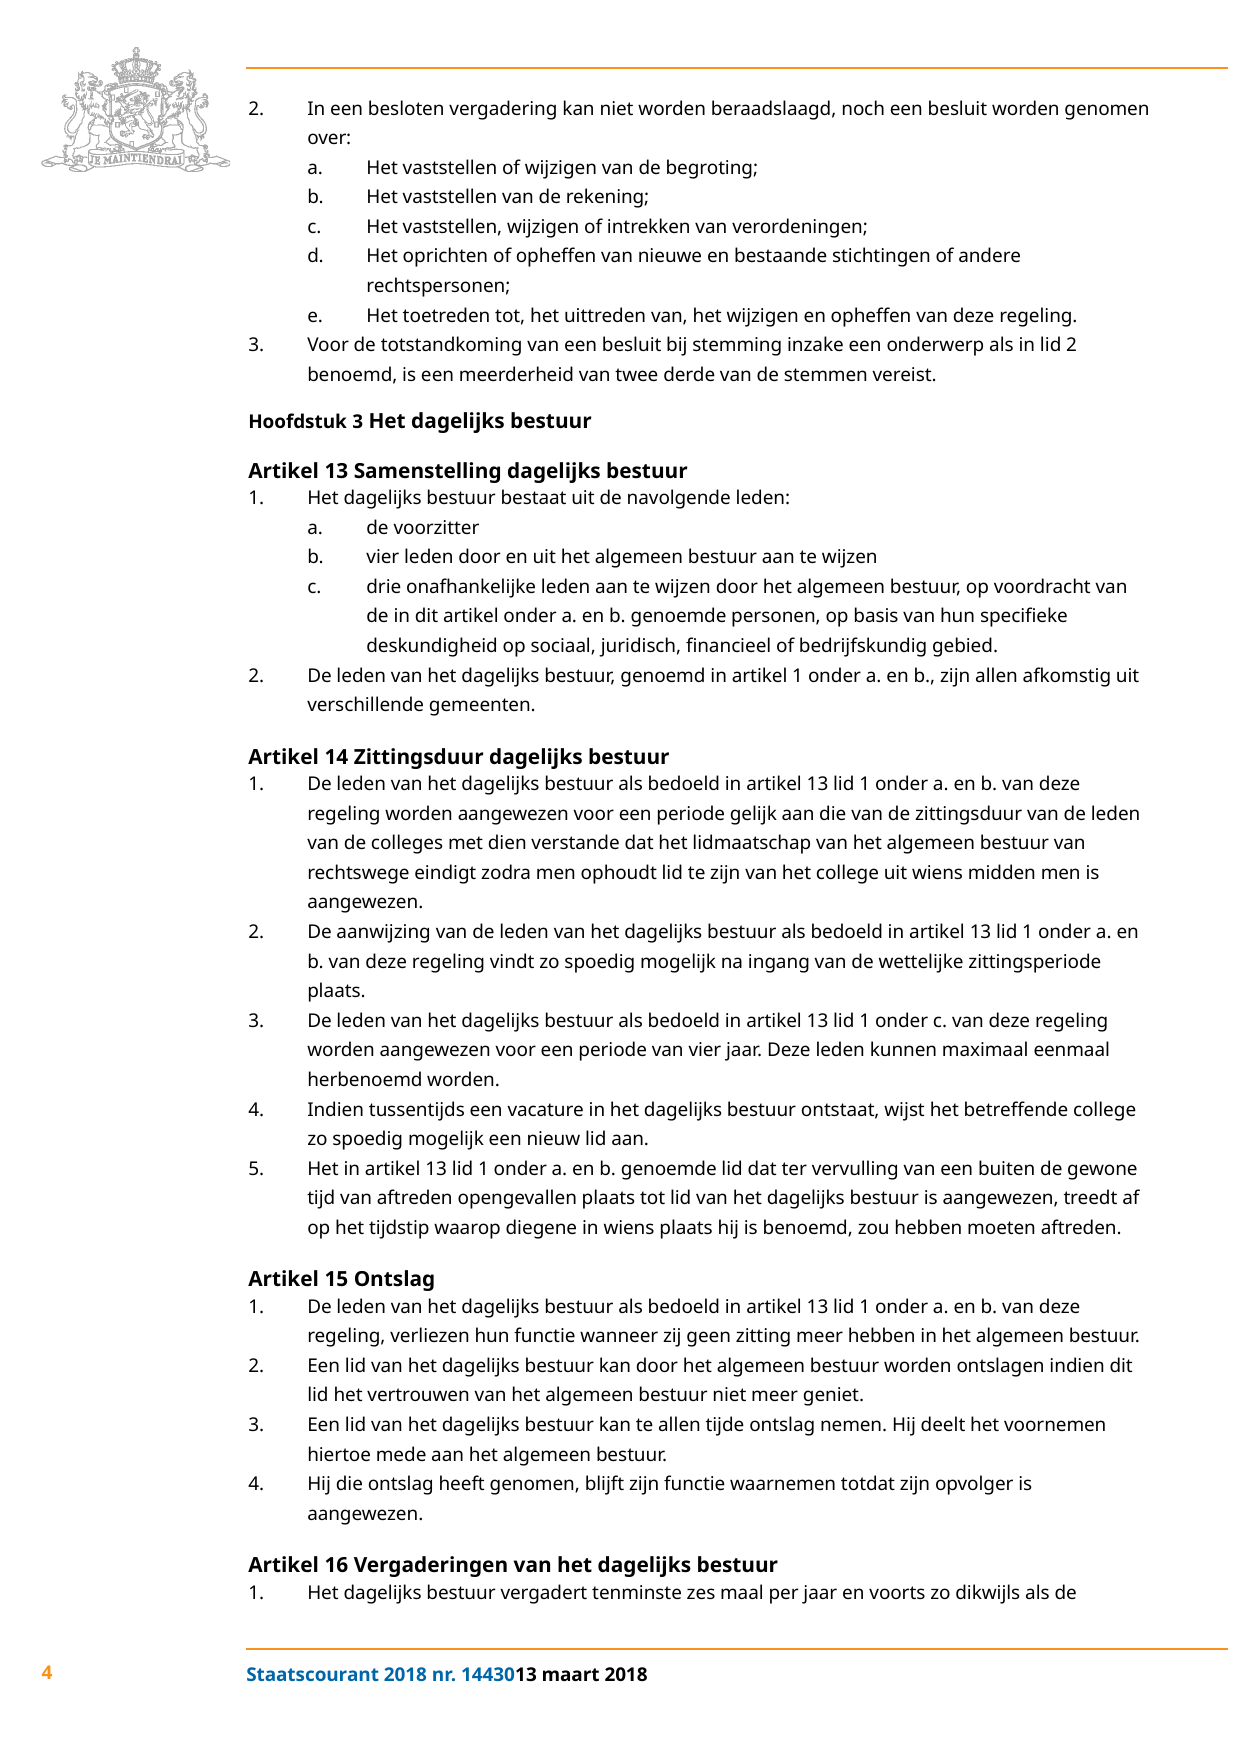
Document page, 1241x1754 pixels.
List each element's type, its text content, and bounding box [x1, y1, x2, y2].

text Artikel 15 Ontslag [248, 1264, 1152, 1293]
list De leden van het dagelijks bestuur als bedoeld in artikel 13 lid 1 onder a. en b. van deze regeling worden aangewezen voor een periode gelijk aan die van de zittingsduur van de leden van de colleges met dien verstande dat het lidmaatschap van het algemeen bestuur van rechtswege eindigt zodra men ophoudt lid te zijn van het college uit wiens midden men is aangewezen. [248, 770, 1152, 914]
list De leden van het dagelijks bestuur als bedoeld in artikel 13 lid 1 onder a. en b. van deze regeling, verliezen hun functie wanneer zij geen zitting meer hebben in het algemeen bestuur. [248, 1293, 1152, 1348]
list Het dagelijks bestuur bestaat uit de navolgende leden: [248, 484, 1152, 510]
list de voorzitter [307, 514, 1152, 540]
text Artikel 13 Samenstelling dagelijks bestuur [248, 456, 1152, 484]
list Hij die ontslag heeft genomen, blijft zijn functie waarnemen totdat zijn opvolger is aangewezen. [248, 1470, 1152, 1526]
list Het vaststellen, wijzigen of intrekken van verordeningen; [307, 213, 1152, 239]
text Artikel 14 Zittingsduur dagelijks bestuur [248, 742, 1152, 770]
text Hoofdstuk 3 Het dagelijks bestuur [248, 407, 1152, 435]
list Het vaststellen of wijzigen van de begroting; [307, 154, 1152, 180]
list De leden van het dagelijks bestuur, genoemd in artikel 1 onder a. en b., zijn allen afkomstig uit verschillende gemeenten. [248, 662, 1152, 717]
picture [41, 47, 231, 172]
list De aanwijzing van de leden van het dagelijks bestuur als bedoeld in artikel 13 lid 1 onder a. en b. van deze regeling vindt zo spoedig mogelijk na ingang van de wettelijke zittingsperiode plaats. [248, 918, 1152, 1003]
list Indien tussentijds een vacature in het dagelijks bestuur ontstaat, wijst het betreffende college zo spoedig mogelijk een nieuw lid aan. [248, 1096, 1152, 1151]
list Het dagelijks bestuur vergadert tenminste zes maal per jaar en voorts zo dikwijls als de [248, 1579, 1152, 1604]
list drie onafhankelijke leden aan te wijzen door het algemeen bestuur, op voordracht van de in dit artikel onder a. en b. genoemde personen, op basis van hun specifieke deskundigheid op sociaal, juridisch, financieel of bedrijfskundig gebied. [307, 573, 1152, 658]
list Het oprichten of opheffen van nieuwe en bestaande stichtingen of andere rechtspersonen; [307, 243, 1152, 298]
text Artikel 16 Vergaderingen van het dagelijks bestuur [248, 1550, 1152, 1579]
list Voor de totstandkoming van een besluit bij stemming inzake een onderwerp als in lid 2 benoemd, is een meerderheid van twee derde van de stemmen vereist. [248, 331, 1152, 387]
list Het toetreden tot, het uittreden van, het wijzigen en opheffen van deze regeling. [307, 302, 1152, 328]
list vier leden door en uit het algemeen bestuur aan te wijzen [307, 543, 1152, 569]
list Het in artikel 13 lid 1 onder a. en b. genoemde lid dat ter vervulling van een buiten de gewone tijd van aftreden opengevallen plaats tot lid van het dagelijks bestuur is aangewezen, treedt af op het tijdstip waarop diegene in wiens plaats hij is benoemd, zou hebben moeten aftreden. [248, 1155, 1152, 1240]
list Een lid van het dagelijks bestuur kan door het algemeen bestuur worden ontslagen indien dit lid het vertrouwen van het algemeen bestuur niet meer geniet. [248, 1352, 1152, 1407]
list Een lid van het dagelijks bestuur kan te allen tijde ontslag nemen. Hij deelt het voornemen hiertoe mede aan het algemeen bestuur. [248, 1411, 1152, 1467]
list In een besloten vergadering kan niet worden beraadslaagd, noch een besluit worden genomen over: [248, 95, 1152, 150]
list Het vaststellen van de rekening; [307, 183, 1152, 209]
list De leden van het dagelijks bestuur als bedoeld in artikel 13 lid 1 onder c. van deze regeling worden aangewezen voor een periode van vier jaar. Deze leden kunnen maximaal eenmaal herbenoemd worden. [248, 1007, 1152, 1092]
